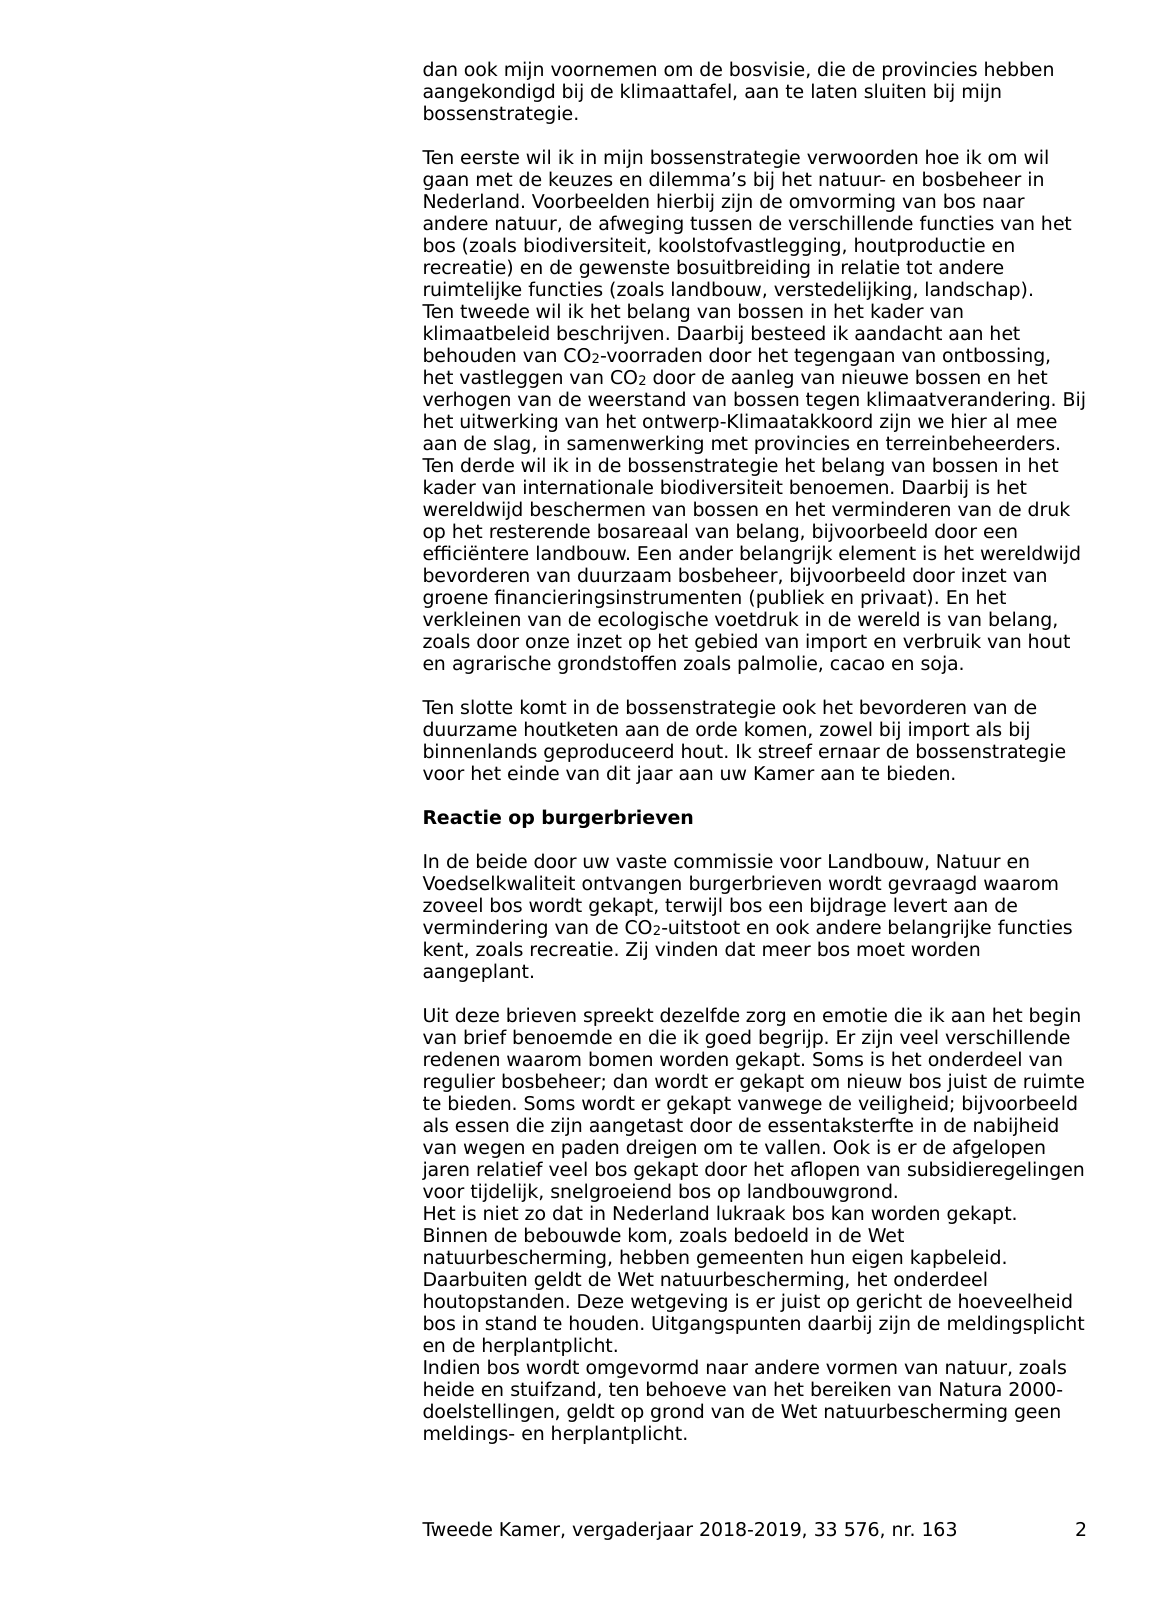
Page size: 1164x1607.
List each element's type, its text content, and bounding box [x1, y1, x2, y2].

text Ten eerste wil ik in mijn bossenstrategie verwoorden hoe ik om wil gaan met de keuzes en dilemma’s bij het natuur- en bosbeheer in Nederland. Voorbeelden hierbij zijn de omvorming van bos naar andere natuur, de afweging tussen de verschillende functies van het bos (zoals biodiversiteit, koolstofvastlegging, houtproductie en recreatie) en de gewenste bosuitbreiding in relatie tot andere ruimtelijke functies (zoals landbouw, verstedelijking, landschap). [422, 147, 1087, 301]
text Het is niet zo dat in Nederland lukraak bos kan worden gekapt. Binnen de bebouwde kom, zoals bedoeld in de Wet natuurbescherming, hebben gemeenten hun eigen kapbeleid. Daarbuiten geldt de Wet natuurbescherming, het onderdeel houtopstanden. Deze wetgeving is er juist op gericht de hoeveelheid bos in stand te houden. Uitgangspunten daarbij zijn de meldingsplicht en de herplantplicht. [422, 1203, 1087, 1357]
text Indien bos wordt omgevormd naar andere vormen van natuur, zoals heide en stuifzand, ten behoeve van het bereiken van Natura 2000-doelstellingen, geldt op grond van de Wet natuurbescherming geen meldings- en herplantplicht. [422, 1357, 1087, 1445]
text Ten tweede wil ik het belang van bossen in het kader van klimaatbeleid beschrijven. Daarbij besteed ik aandacht aan het behouden van CO2-voorraden door het tegengaan van ontbossing, het vastleggen van CO2 door de aanleg van nieuwe bossen en het verhogen van de weerstand van bossen tegen klimaatverandering. Bij het uitwerking van het ontwerp-Klimaatakkoord zijn we hier al mee aan de slag, in samenwerking met provincies en terreinbeheerders. [422, 301, 1087, 455]
text Ten slotte komt in de bossenstrategie ook het bevorderen van de duurzame houtketen aan de orde komen, zowel bij import als bij binnenlands geproduceerd hout. Ik streef ernaar de bossenstrategie voor het einde van dit jaar aan uw Kamer aan te bieden. [422, 697, 1087, 785]
text Ten derde wil ik in de bossenstrategie het belang van bossen in het kader van internationale biodiversiteit benoemen. Daarbij is het wereldwijd beschermen van bossen en het verminderen van de druk op het resterende bosareaal van belang, bijvoorbeeld door een efficiëntere landbouw. Een ander belangrijk element is het wereldwijd bevorderen van duurzaam bosbeheer, bijvoorbeeld door inzet van groene financieringsinstrumenten (publiek en privaat). En het verkleinen van de ecologische voetdruk in de wereld is van belang, zoals door onze inzet op het gebied van import en verbruik van hout en agrarische grondstoffen zoals palmolie, cacao en soja. [422, 455, 1087, 675]
text dan ook mijn voornemen om de bosvisie, die de provincies hebben aangekondigd bij de klimaattafel, aan te laten sluiten bij mijn bossenstrategie. [422, 59, 1087, 125]
text Uit deze brieven spreekt dezelfde zorg en emotie die ik aan het begin van brief benoemde en die ik goed begrijp. Er zijn veel verschillende redenen waarom bomen worden gekapt. Soms is het onderdeel van regulier bosbeheer; dan wordt er gekapt om nieuw bos juist de ruimte te bieden. Soms wordt er gekapt vanwege de veiligheid; bijvoorbeeld als essen die zijn aangetast door de essentaksterfte in de nabijheid van wegen en paden dreigen om te vallen. Ook is er de afgelopen jaren relatief veel bos gekapt door het aflopen van subsidieregelingen voor tijdelijk, snelgroeiend bos op landbouwgrond. [422, 1005, 1087, 1203]
subtitle Reactie op burgerbrieven [422, 807, 1087, 829]
text In de beide door uw vaste commissie voor Landbouw, Natuur en Voedselkwaliteit ontvangen burgerbrieven wordt gevraagd waarom zoveel bos wordt gekapt, terwijl bos een bijdrage levert aan de vermindering van de CO2-uitstoot en ook andere belangrijke functies kent, zoals recreatie. Zij vinden dat meer bos moet worden aangeplant. [422, 851, 1087, 983]
